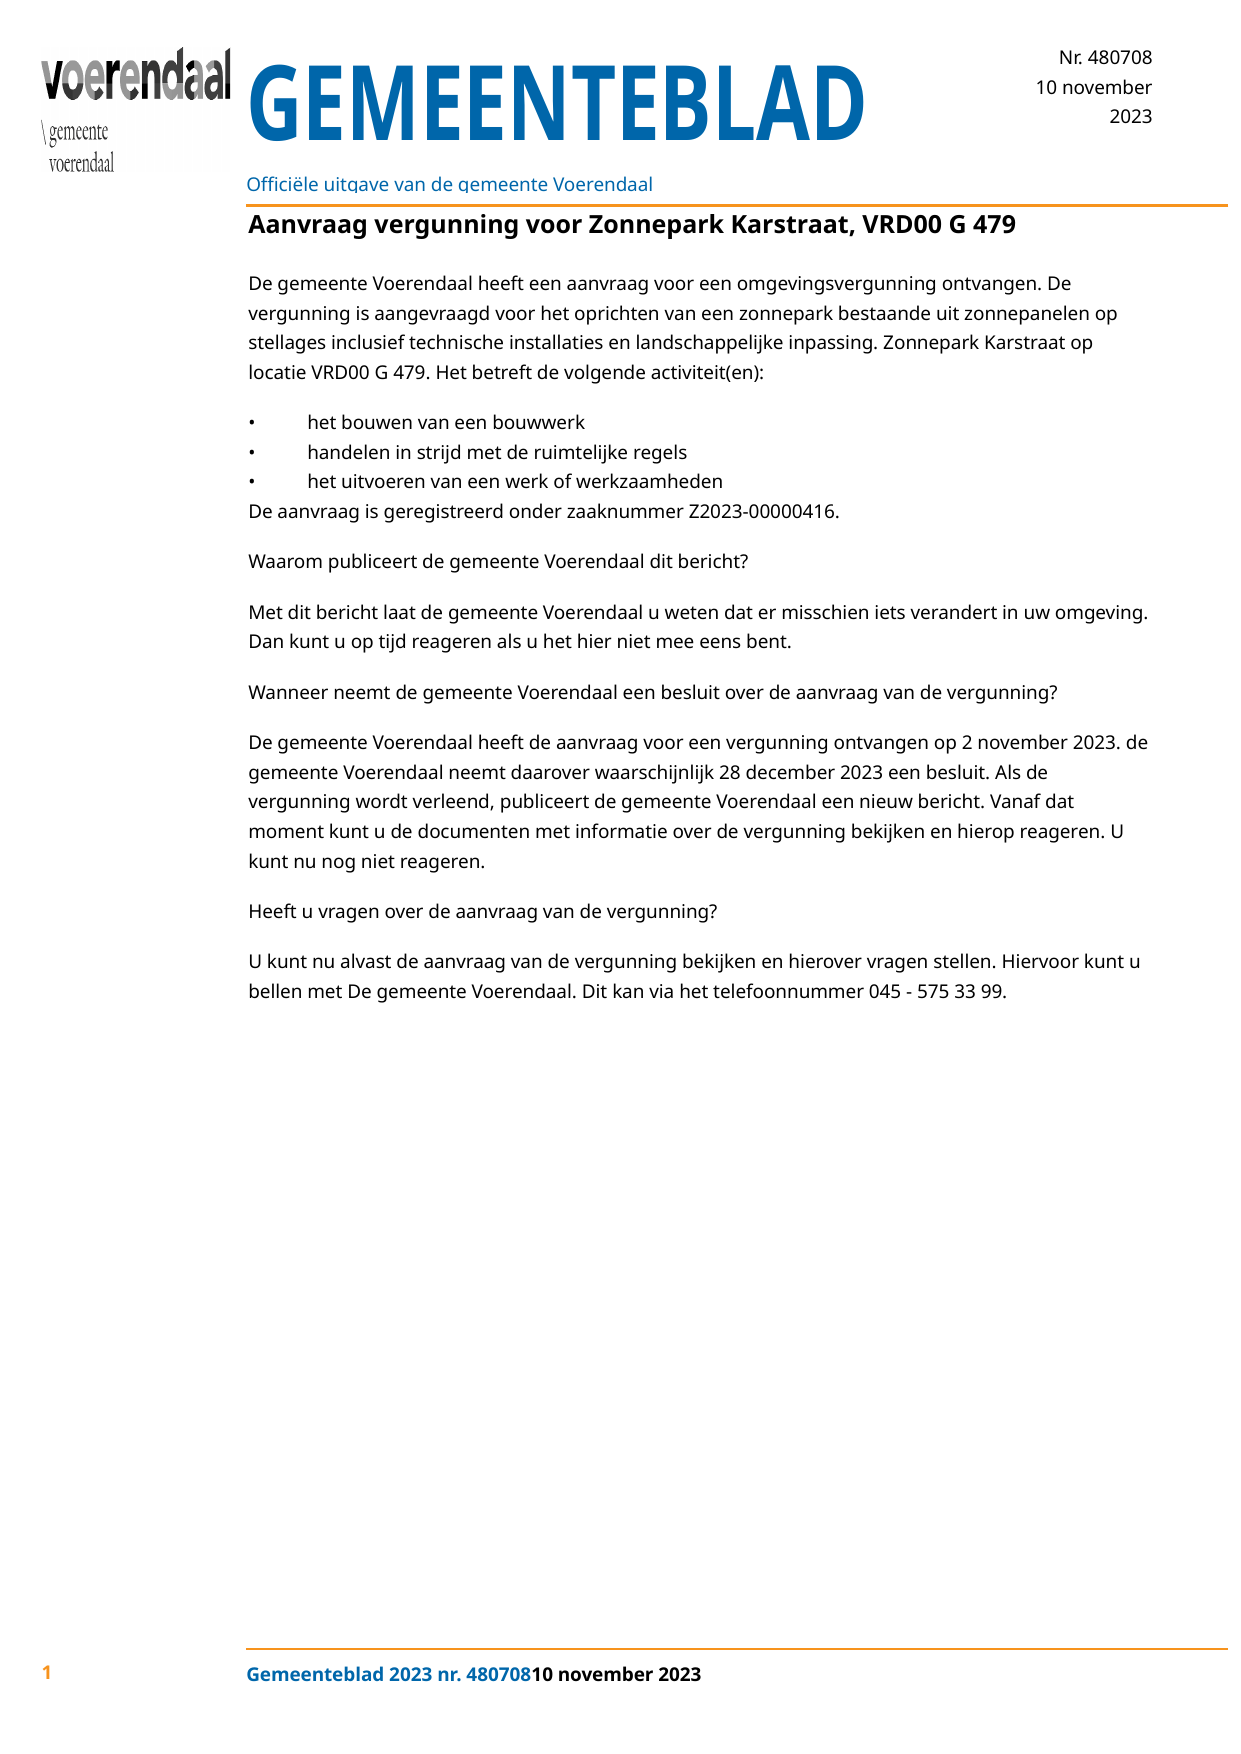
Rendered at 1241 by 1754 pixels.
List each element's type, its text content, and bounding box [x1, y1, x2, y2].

text Waarom publiceert de gemeente Voerendaal dit bericht? [248, 549, 1152, 574]
list handelen in strijd met de ruimtelijke regels [248, 439, 1152, 465]
text Aanvraag vergunning voor Zonnepark Karstraat, VRD00 G 479 [248, 207, 1152, 241]
list het bouwen van een bouwwerk [248, 409, 1152, 435]
picture [41, 47, 231, 172]
text De gemeente Voerendaal heeft de aanvraag voor een vergunning ontvangen op 2 november 2023. de gemeente Voerendaal neemt daarover waarschijnlijk 28 december 2023 een besluit. Als de vergunning wordt verleend, publiceert de gemeente Voerendaal een nieuw bericht. Vanaf dat moment kunt u de documenten met informatie over de vergunning bekijken en hierop reageren. U kunt nu nog niet reageren. [248, 729, 1152, 873]
text Met dit bericht laat de gemeente Voerendaal u weten dat er misschien iets verandert in uw omgeving. Dan kunt u op tijd reageren als u het hier niet mee eens bent. [248, 599, 1152, 654]
text Wanneer neemt de gemeente Voerendaal een besluit over de aanvraag van de vergunning? [248, 679, 1152, 705]
text De aanvraag is geregistreerd onder zaaknummer Z2023-00000416. [248, 498, 1152, 524]
text U kunt nu alvast de aanvraag van de vergunning bekijken en hierover vragen stellen. Hiervoor kunt u bellen met De gemeente Voerendaal. Dit kan via het telefoonnummer 045 - 575 33 99. [248, 949, 1152, 1004]
list het uitvoeren van een werk of werkzaamheden [248, 469, 1152, 494]
text Heeft u vragen over de aanvraag van de vergunning? [248, 898, 1152, 924]
text De gemeente Voerendaal heeft een aanvraag voor een omgevingsvergunning ontvangen. De vergunning is aangevraagd voor het oprichten van een zonnepark bestaande uit zonnepanelen op stellages inclusief technische installaties en landschappelijke inpassing. Zonnepark Karstraat op locatie VRD00 G 479. Het betreft de volgende activiteit(en): [248, 270, 1152, 385]
